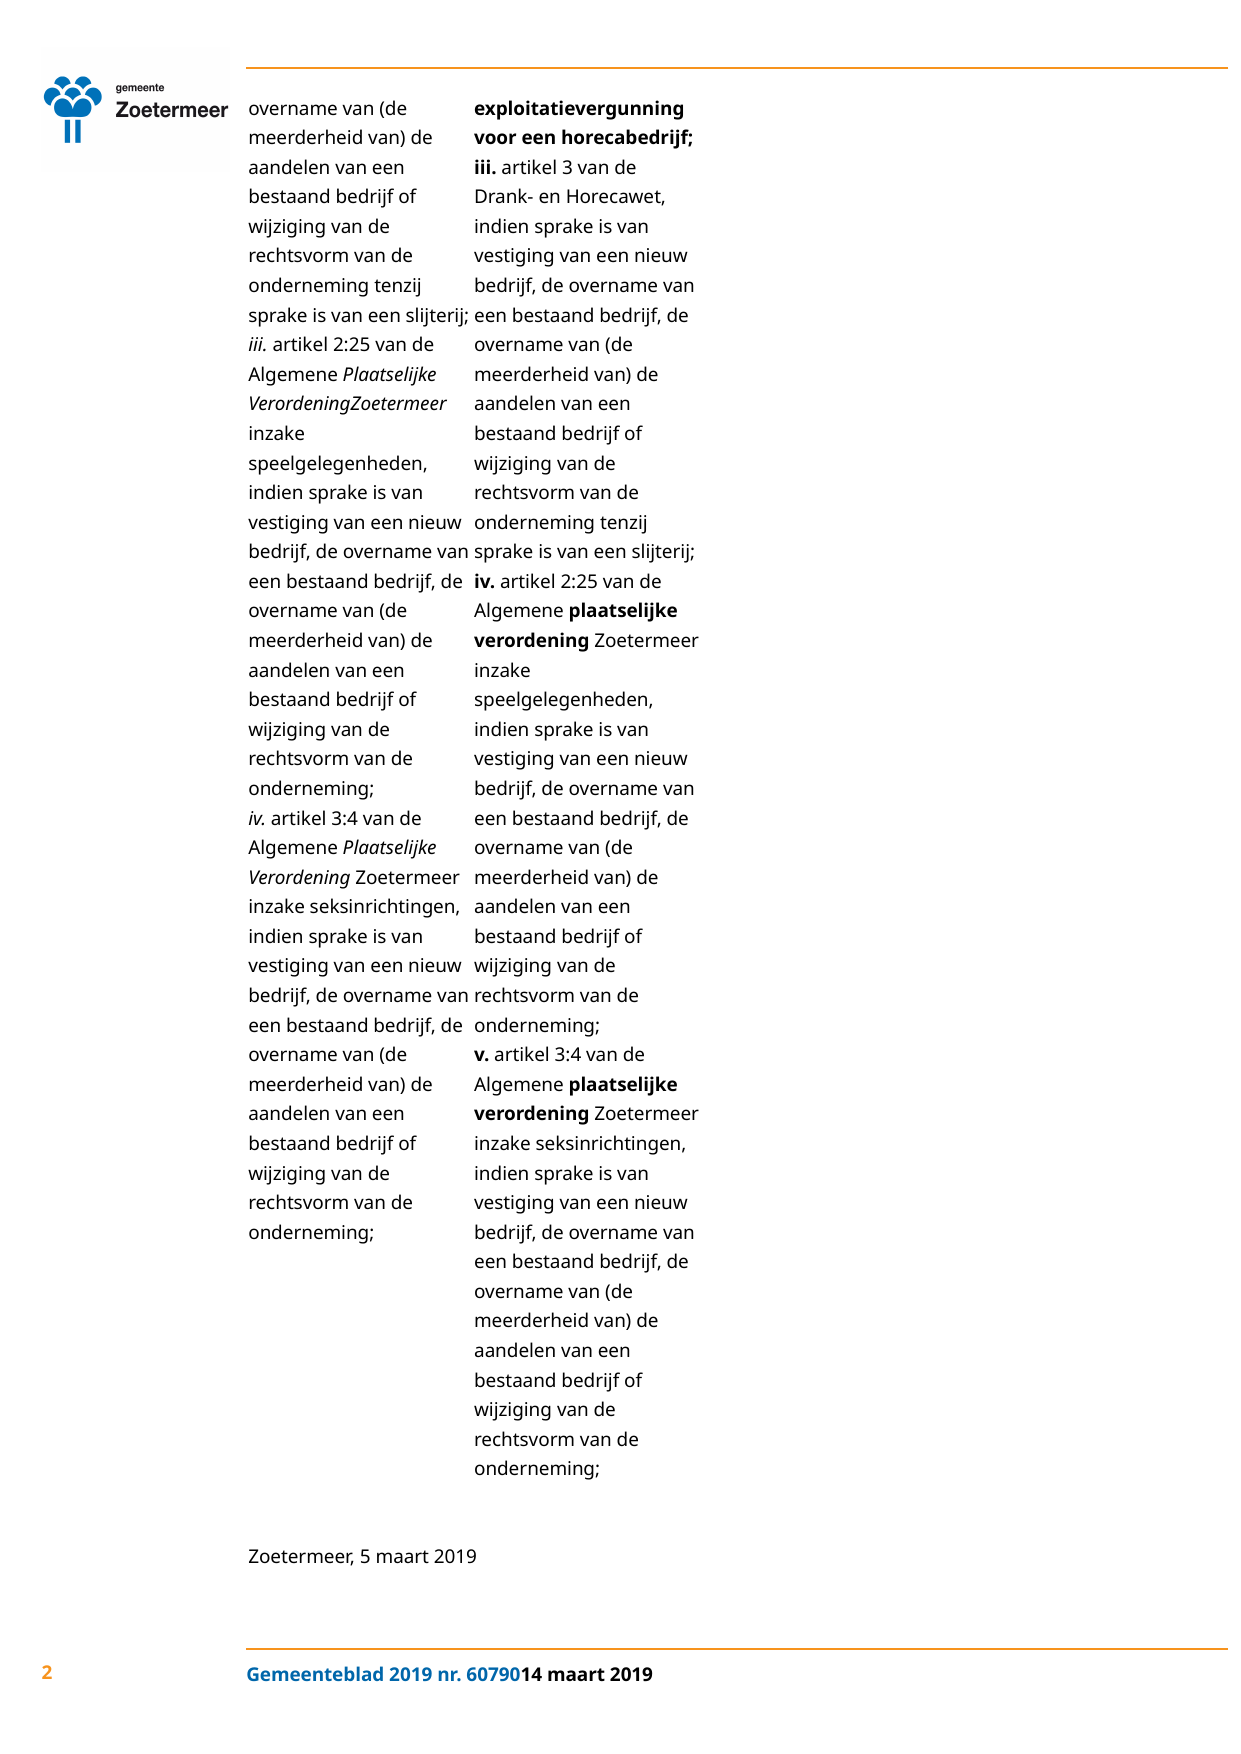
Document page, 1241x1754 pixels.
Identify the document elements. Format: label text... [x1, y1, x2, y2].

picture [41, 47, 231, 172]
table_cell exploitatievergunning voor een horecabedrijf; iii. artikel 3 van de Drank- en Horecawet, indien sprake is van vestiging van een nieuw bedrijf, de overname van een bestaand bedrijf, de overname van (de meerderheid van) de aandelen van een bestaand bedrijf of wijziging van de rechtsvorm van de onderneming tenzij sprake is van een slijterij; iv. artikel 2:25 van de Algemene plaatselijke verordening Zoetermeer inzake speelgelegenheden, indien sprake is van vestiging van een nieuw bedrijf, de overname van een bestaand bedrijf, de overname van (de meerderheid van) de aandelen van een bestaand bedrijf of wijziging van de rechtsvorm van de onderneming; v. artikel 3:4 van de Algemene plaatselijke verordening Zoetermeer inzake seksinrichtingen, indien sprake is van vestiging van een nieuw bedrijf, de overname van een bestaand bedrijf, de overname van (de meerderheid van) de aandelen van een bestaand bedrijf of wijziging van de rechtsvorm van de onderneming; [474, 95, 700, 1511]
text Zoetermeer, 5 maart 2019 [248, 1544, 1152, 1569]
table_cell overname van (de meerderheid van) de aandelen van een bestaand bedrijf of wijziging van de rechtsvorm van de onderneming tenzij sprake is van een slijterij; iii. artikel 2:25 van de Algemene Plaatselijke VerordeningZoetermeer inzake speelgelegenheden, indien sprake is van vestiging van een nieuw bedrijf, de overname van een bestaand bedrijf, de overname van (de meerderheid van) de aandelen van een bestaand bedrijf of wijziging van de rechtsvorm van de onderneming; iv. artikel 3:4 van de Algemene Plaatselijke Verordening Zoetermeer inzake seksinrichtingen, indien sprake is van vestiging van een nieuw bedrijf, de overname van een bestaand bedrijf, de overname van (de meerderheid van) de aandelen van een bestaand bedrijf of wijziging van de rechtsvorm van de onderneming; [248, 95, 474, 1511]
